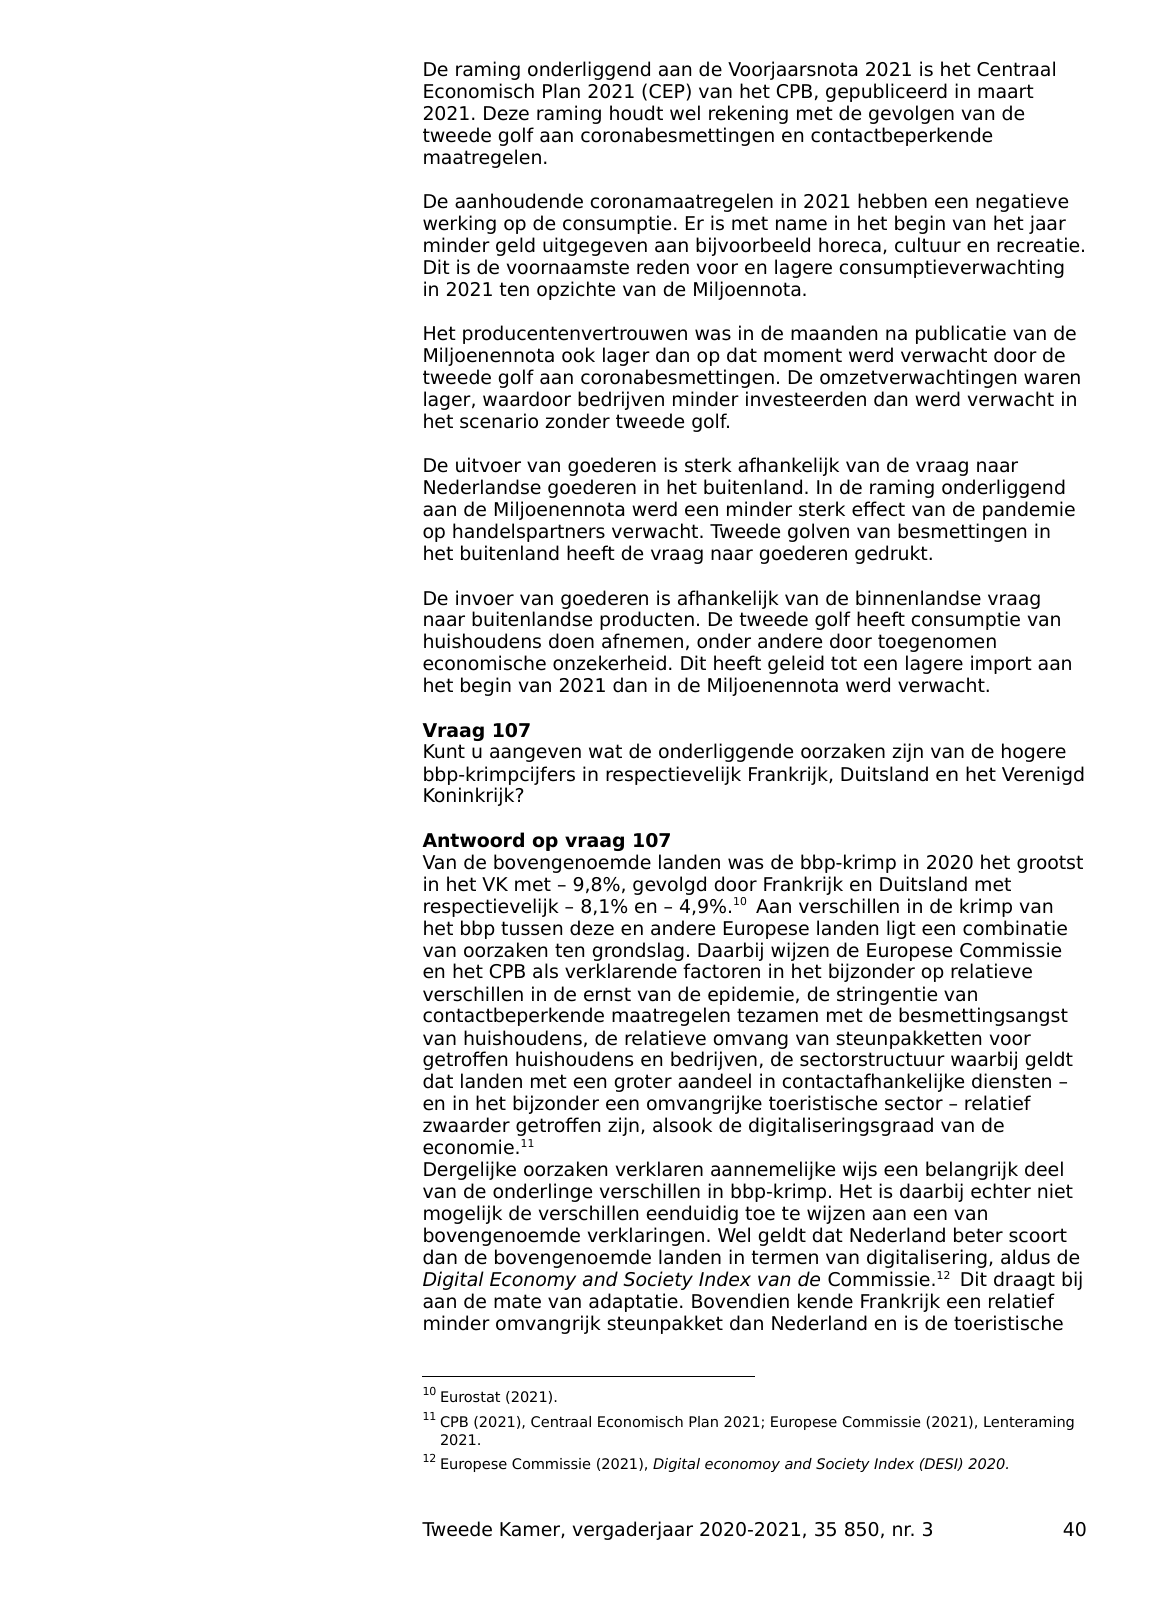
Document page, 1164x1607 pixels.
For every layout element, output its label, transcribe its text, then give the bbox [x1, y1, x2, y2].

text De uitvoer van goederen is sterk afhankelijk van de vraag naar Nederlandse goederen in het buitenland. In de raming onderliggend aan de Miljoenennota werd een minder sterk effect van de pandemie op handelspartners verwacht. Tweede golven van besmettingen in het buitenland heeft de vraag naar goederen gedrukt. [422, 455, 1087, 565]
text De raming onderliggend aan de Voorjaarsnota 2021 is het Centraal Economisch Plan 2021 (CEP) van het CPB, gepubliceerd in maart 2021. Deze raming houdt wel rekening met de gevolgen van de tweede golf aan coronabesmettingen en contactbeperkende maatregelen. [422, 59, 1087, 169]
text Het producentenvertrouwen was in de maanden na publicatie van de Miljoenennota ook lager dan op dat moment werd verwacht door de tweede golf aan coronabesmettingen. De omzetverwachtingen waren lager, waardoor bedrijven minder investeerden dan werd verwacht in het scenario zonder tweede golf. [422, 323, 1087, 433]
text Dergelijke oorzaken verklaren aannemelijke wijs een belangrijk deel van de onderlinge verschillen in bbp-krimp. Het is daarbij echter niet mogelijk de verschillen eenduidig toe te wijzen aan een van bovengenoemde verklaringen. Wel geldt dat Nederland beter scoort dan de bovengenoemde landen in termen van digitalisering, aldus de Digital Economy and Society Index van de Commissie. Dit draagt bij aan de mate van adaptatie. Bovendien kende Frankrijk een relatief minder omvangrijk steunpakket dan Nederland en is de toeristische [422, 1159, 1087, 1335]
text CPB (2021), Centraal Economisch Plan 2021; Europese Commissie (2021), Lenteraming 2021. [422, 1410, 1087, 1449]
text De invoer van goederen is afhankelijk van de binnenlandse vraag naar buitenlandse producten. De tweede golf heeft consumptie van huishoudens doen afnemen, onder andere door toegenomen economische onzekerheid. Dit heeft geleid tot een lagere import aan het begin van 2021 dan in de Miljoenennota werd verwacht. [422, 587, 1087, 697]
text Vraag 107 [422, 719, 1087, 741]
text De aanhoudende coronamaatregelen in 2021 hebben een negatieve werking op de consumptie. Er is met name in het begin van het jaar minder geld uitgegeven aan bijvoorbeeld horeca, cultuur en recreatie. Dit is de voornaamste reden voor en lagere consumptieverwachting in 2021 ten opzichte van de Miljoennota. [422, 191, 1087, 301]
text Kunt u aangeven wat de onderliggende oorzaken zijn van de hogere bbp-krimpcijfers in respectievelijk Frankrijk, Duitsland en het Verenigd Koninkrijk? [422, 741, 1087, 807]
text Van de bovengenoemde landen was de bbp-krimp in 2020 het grootst in het VK met – 9,8%, gevolgd door Frankrijk en Duitsland met respectievelijk – 8,1% en – 4,9%. Aan verschillen in de krimp van het bbp tussen deze en andere Europese landen ligt een combinatie van oorzaken ten grondslag. Daarbij wijzen de Europese Commissie en het CPB als verklarende factoren in het bijzonder op relatieve verschillen in de ernst van de epidemie, de stringentie van contactbeperkende maatregelen tezamen met de besmettingsangst van huishoudens, de relatieve omvang van steunpakketten voor getroffen huishoudens en bedrijven, de sectorstructuur waarbij geldt dat landen met een groter aandeel in contactafhankelijke diensten – en in het bijzonder een omvangrijke toeristische sector – relatief zwaarder getroffen zijn, alsook de digitaliseringsgraad van de economie. [422, 852, 1087, 1159]
text Eurostat (2021). [422, 1385, 1087, 1407]
text Europese Commissie (2021), Digital economoy and Society Index (DESI) 2020. [422, 1452, 1087, 1474]
text Antwoord op vraag 107 [422, 829, 1087, 852]
